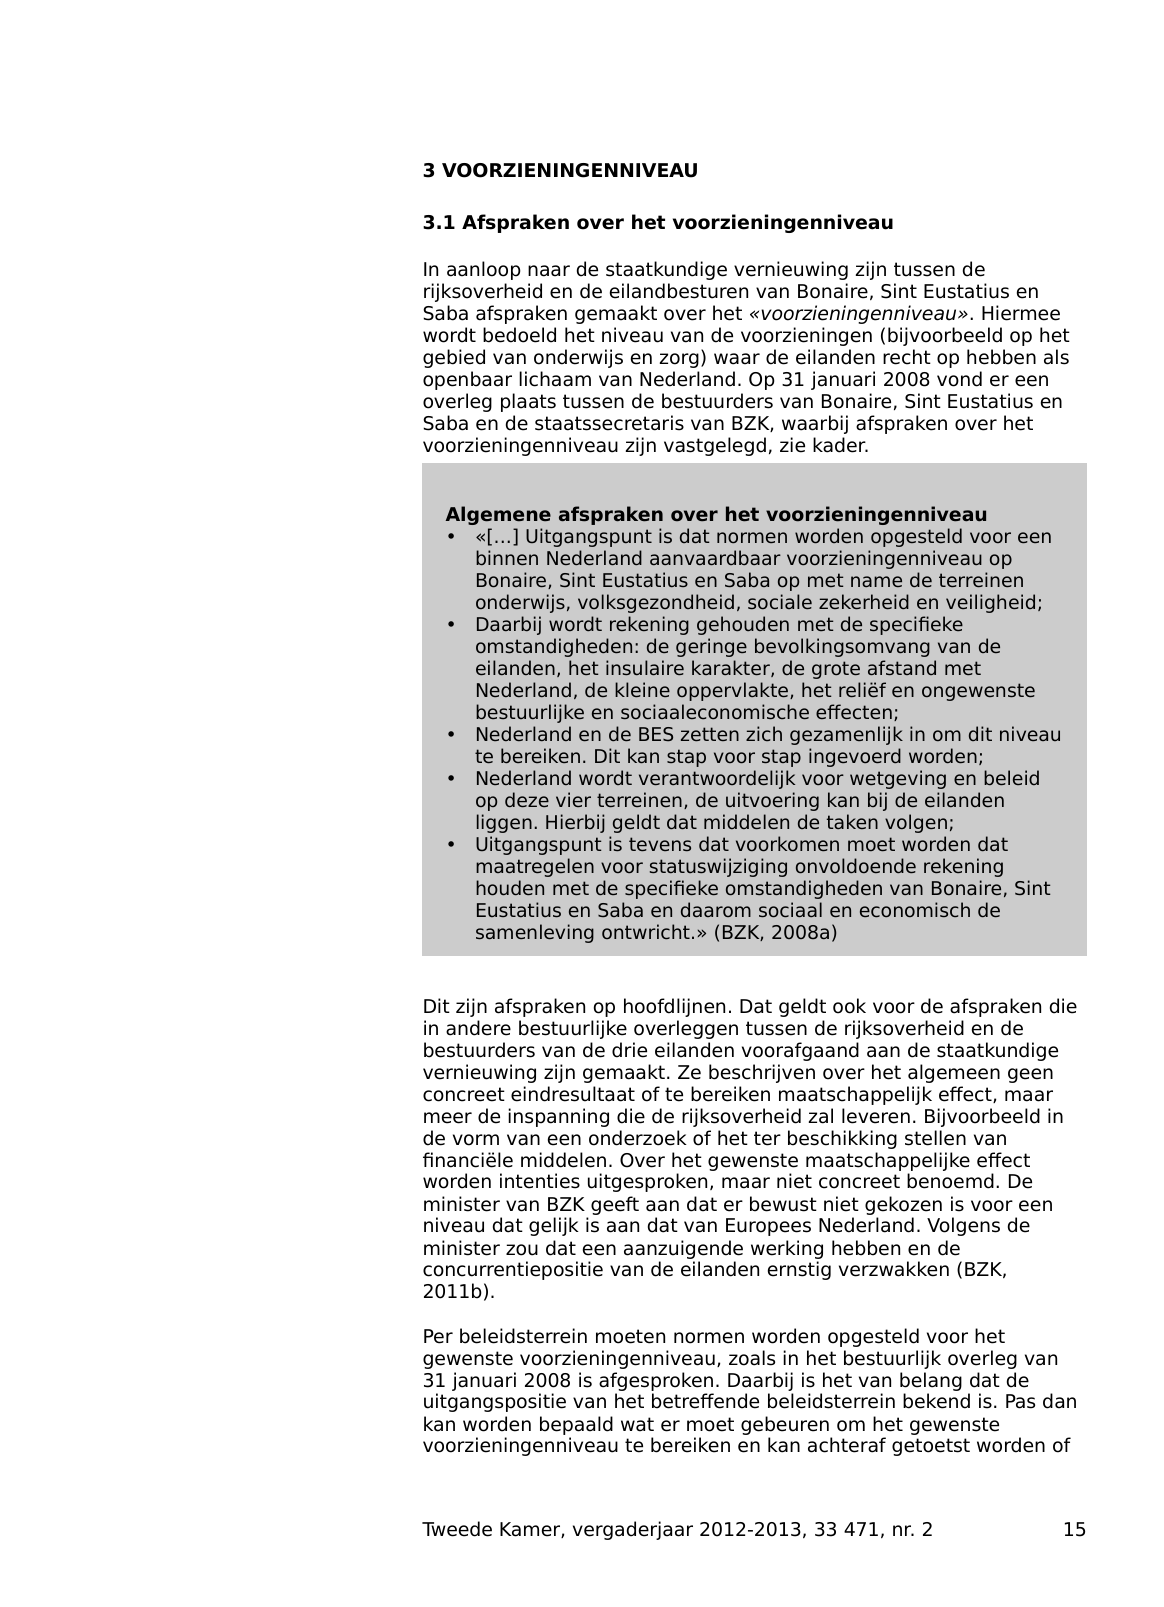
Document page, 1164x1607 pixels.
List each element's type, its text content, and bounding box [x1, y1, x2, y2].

text In aanloop naar de staatkundige vernieuwing zijn tussen de rijksoverheid en de eilandbesturen van Bonaire, Sint Eustatius en Saba afspraken gemaakt over het «voorzieningenniveau». Hiermee wordt bedoeld het niveau van de voorzieningen (bijvoorbeeld op het gebied van onderwijs en zorg) waar de eilanden recht op hebben als openbaar lichaam van Nederland. Op 31 januari 2008 vond er een overleg plaats tussen de bestuurders van Bonaire, Sint Eustatius en Saba en de staatssecretaris van BZK, waarbij afspraken over het voorzieningenniveau zijn vastgelegd, zie kader. [422, 259, 1087, 457]
table_header Algemene afspraken over het voorzieningenniveau • «[...] Uitgangspunt is dat normen worden opgesteld voor een binnen Nederland aanvaardbaar voorzieningenniveau op Bonaire, Sint Eustatius en Saba op met name de terreinen onderwijs, volksgezondheid, sociale zekerheid en veiligheid; • Daarbij wordt rekening gehouden met de specifieke omstandigheden: de geringe bevolkingsomvang van de eilanden, het insulaire karakter, de grote afstand met Nederland, de kleine oppervlakte, het reliëf en ongewenste bestuurlijke en sociaaleconomische effecten; • Nederland en de BES zetten zich gezamenlijk in om dit niveau te bereiken. Dit kan stap voor stap ingevoerd worden; • Nederland wordt verantwoordelijk voor wetgeving en beleid op deze vier terreinen, de uitvoering kan bij de eilanden liggen. Hierbij geldt dat middelen de taken volgen; • Uitgangspunt is tevens dat voorkomen moet worden dat maatregelen voor statuswijziging onvoldoende rekening houden met de specifieke omstandigheden van Bonaire, Sint Eustatius en Saba en daarom sociaal en economisch de samenleving ontwricht.» (BZK, 2008a) [422, 463, 1087, 956]
text Dit zijn afspraken op hoofdlijnen. Dat geldt ook voor de afspraken die in andere bestuurlijke overleggen tussen de rijksoverheid en de bestuurders van de drie eilanden voorafgaand aan de staatkundige vernieuwing zijn gemaakt. Ze beschrijven over het algemeen geen concreet eindresultaat of te bereiken maatschappelijk effect, maar meer de inspanning die de rijksoverheid zal leveren. Bijvoorbeeld in de vorm van een onderzoek of het ter beschikking stellen van financiële middelen. Over het gewenste maatschappelijke effect worden intenties uitgesproken, maar niet concreet benoemd. De minister van BZK geeft aan dat er bewust niet gekozen is voor een niveau dat gelijk is aan dat van Europees Nederland. Volgens de minister zou dat een aanzuigende werking hebben en de concurrentiepositie van de eilanden ernstig verzwakken (BZK, 2011b). [422, 996, 1087, 1303]
subtitle 3.1 Afspraken over het voorzieningenniveau [422, 212, 1087, 234]
text Per beleidsterrein moeten normen worden opgesteld voor het gewenste voorzieningenniveau, zoals in het bestuurlijk overleg van 31 januari 2008 is afgesproken. Daarbij is het van belang dat de uitgangspositie van het betreffende beleidsterrein bekend is. Pas dan kan worden bepaald wat er moet gebeuren om het gewenste voorzieningenniveau te bereiken en kan achteraf getoetst worden of [422, 1326, 1087, 1457]
subtitle 3 VOORZIENINGENNIVEAU [422, 160, 1087, 182]
